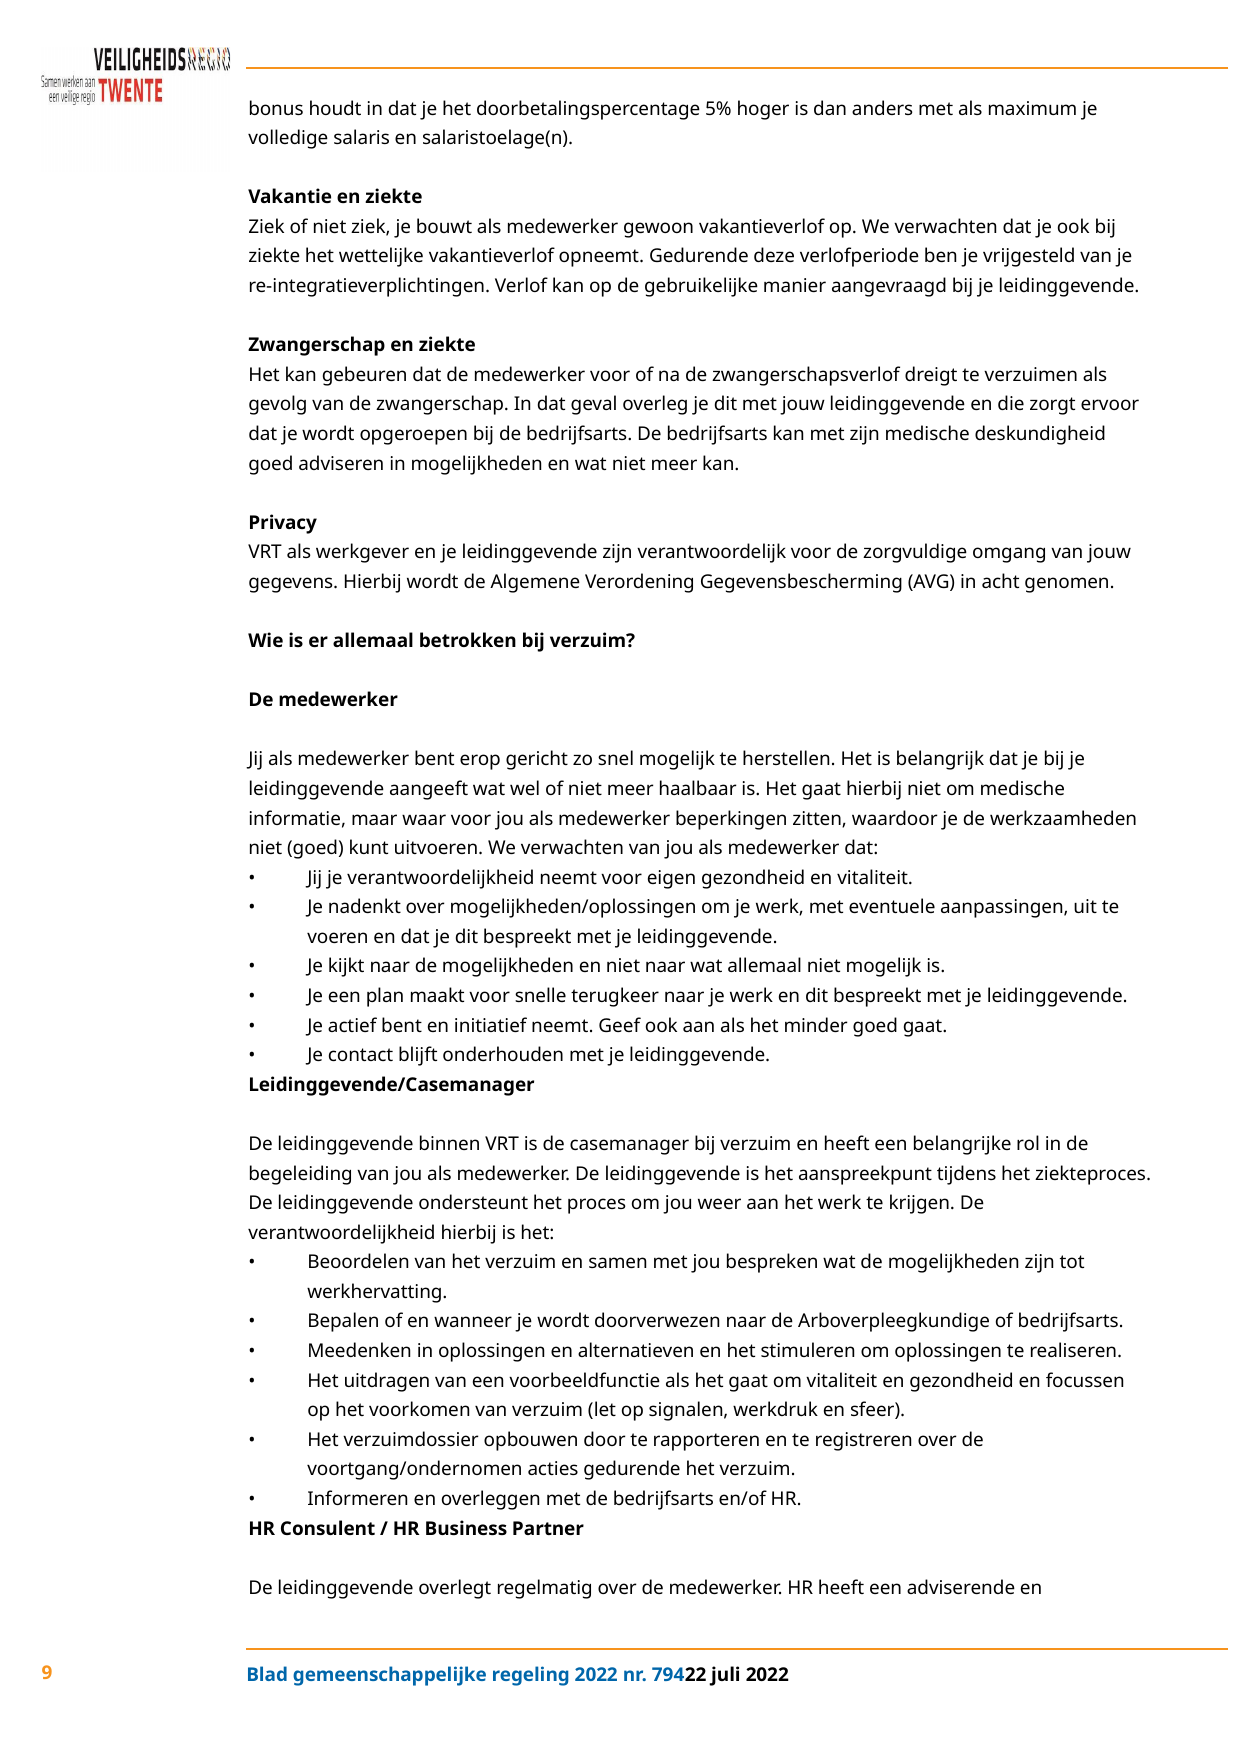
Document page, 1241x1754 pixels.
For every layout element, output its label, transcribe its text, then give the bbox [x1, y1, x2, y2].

text Jij als medewerker bent erop gericht zo snel mogelijk te herstellen. Het is belangrijk dat je bij je leidinggevende aangeeft wat wel of niet meer haalbaar is. Het gaat hierbij niet om medische informatie, maar waar voor jou als medewerker beperkingen zitten, waardoor je de werkzaamheden niet (goed) kunt uitvoeren. We verwachten van jou als medewerker dat: [248, 746, 1152, 860]
text Ziek of niet ziek, je bouwt als medewerker gewoon vakantieverlof op. We verwachten dat je ook bij ziekte het wettelijke vakantieverlof opneemt. Gedurende deze verlofperiode ben je vrijgesteld van je re-integratieverplichtingen. Verlof kan op de gebruikelijke manier aangevraagd bij je leidinggevende. [248, 213, 1152, 298]
list Jij je verantwoordelijkheid neemt voor eigen gezondheid en vitaliteit. [248, 864, 1152, 890]
list Je kijkt naar de mogelijkheden en niet naar wat allemaal niet mogelijk is. [248, 953, 1152, 978]
list Je contact blijft onderhouden met je leidinggevende. [248, 1041, 1152, 1067]
list Meedenken in oplossingen en alternatieven en het stimuleren om oplossingen te realiseren. [248, 1337, 1152, 1363]
list Je nadenkt over mogelijkheden/oplossingen om je werk, met eventuele aanpassingen, uit te voeren en dat je dit bespreekt met je leidinggevende. [248, 893, 1152, 949]
text Zwangerschap en ziekte [248, 331, 1152, 357]
list Bepalen of en wanneer je wordt doorverwezen naar de Arboverpleegkundige of bedrijfsarts. [248, 1308, 1152, 1333]
picture [41, 47, 231, 172]
list Het uitdragen van een voorbeeldfunctie als het gaat om vitaliteit en gezondheid en focussen op het voorkomen van verzuim (let op signalen, werkdruk en sfeer). [248, 1367, 1152, 1422]
list Je actief bent en initiatief neemt. Geef ook aan als het minder goed gaat. [248, 1012, 1152, 1038]
text Wie is er allemaal betrokken bij verzuim? [248, 627, 1152, 653]
list Informeren en overleggen met de bedrijfsarts en/of HR. [248, 1485, 1152, 1511]
text De medewerker [248, 686, 1152, 712]
text bonus houdt in dat je het doorbetalingspercentage 5% hoger is dan anders met als maximum je volledige salaris en salaristoelage(n). [248, 95, 1152, 150]
text HR Consulent / HR Business Partner [248, 1515, 1152, 1541]
text VRT als werkgever en je leidinggevende zijn verantwoordelijk voor de zorgvuldige omgang van jouw gegevens. Hierbij wordt de Algemene Verordening Gegevensbescherming (AVG) in acht genomen. [248, 538, 1152, 594]
text Het kan gebeuren dat de medewerker voor of na de zwangerschapsverlof dreigt te verzuimen als gevolg van de zwangerschap. In dat geval overleg je dit met jouw leidinggevende en die zorgt ervoor dat je wordt opgeroepen bij de bedrijfsarts. De bedrijfsarts kan met zijn medische deskundigheid goed adviseren in mogelijkheden en wat niet meer kan. [248, 361, 1152, 476]
list Je een plan maakt voor snelle terugkeer naar je werk en dit bespreekt met je leidinggevende. [248, 982, 1152, 1008]
list Het verzuimdossier opbouwen door te rapporteren en te registreren over de voortgang/ondernomen acties gedurende het verzuim. [248, 1426, 1152, 1481]
text Vakantie en ziekte [248, 183, 1152, 209]
text Leidinggevende/Casemanager [248, 1071, 1152, 1097]
text Privacy [248, 509, 1152, 535]
list Beoordelen van het verzuim en samen met jou bespreken wat de mogelijkheden zijn tot werkhervatting. [248, 1248, 1152, 1304]
text De leidinggevende overlegt regelmatig over de medewerker. HR heeft een adviserende en [248, 1574, 1152, 1600]
text De leidinggevende binnen VRT is de casemanager bij verzuim en heeft een belangrijke rol in de begeleiding van jou als medewerker. De leidinggevende is het aanspreekpunt tijdens het ziekteproces. De leidinggevende ondersteunt het proces om jou weer aan het werk te krijgen. De verantwoordelijkheid hierbij is het: [248, 1130, 1152, 1245]
